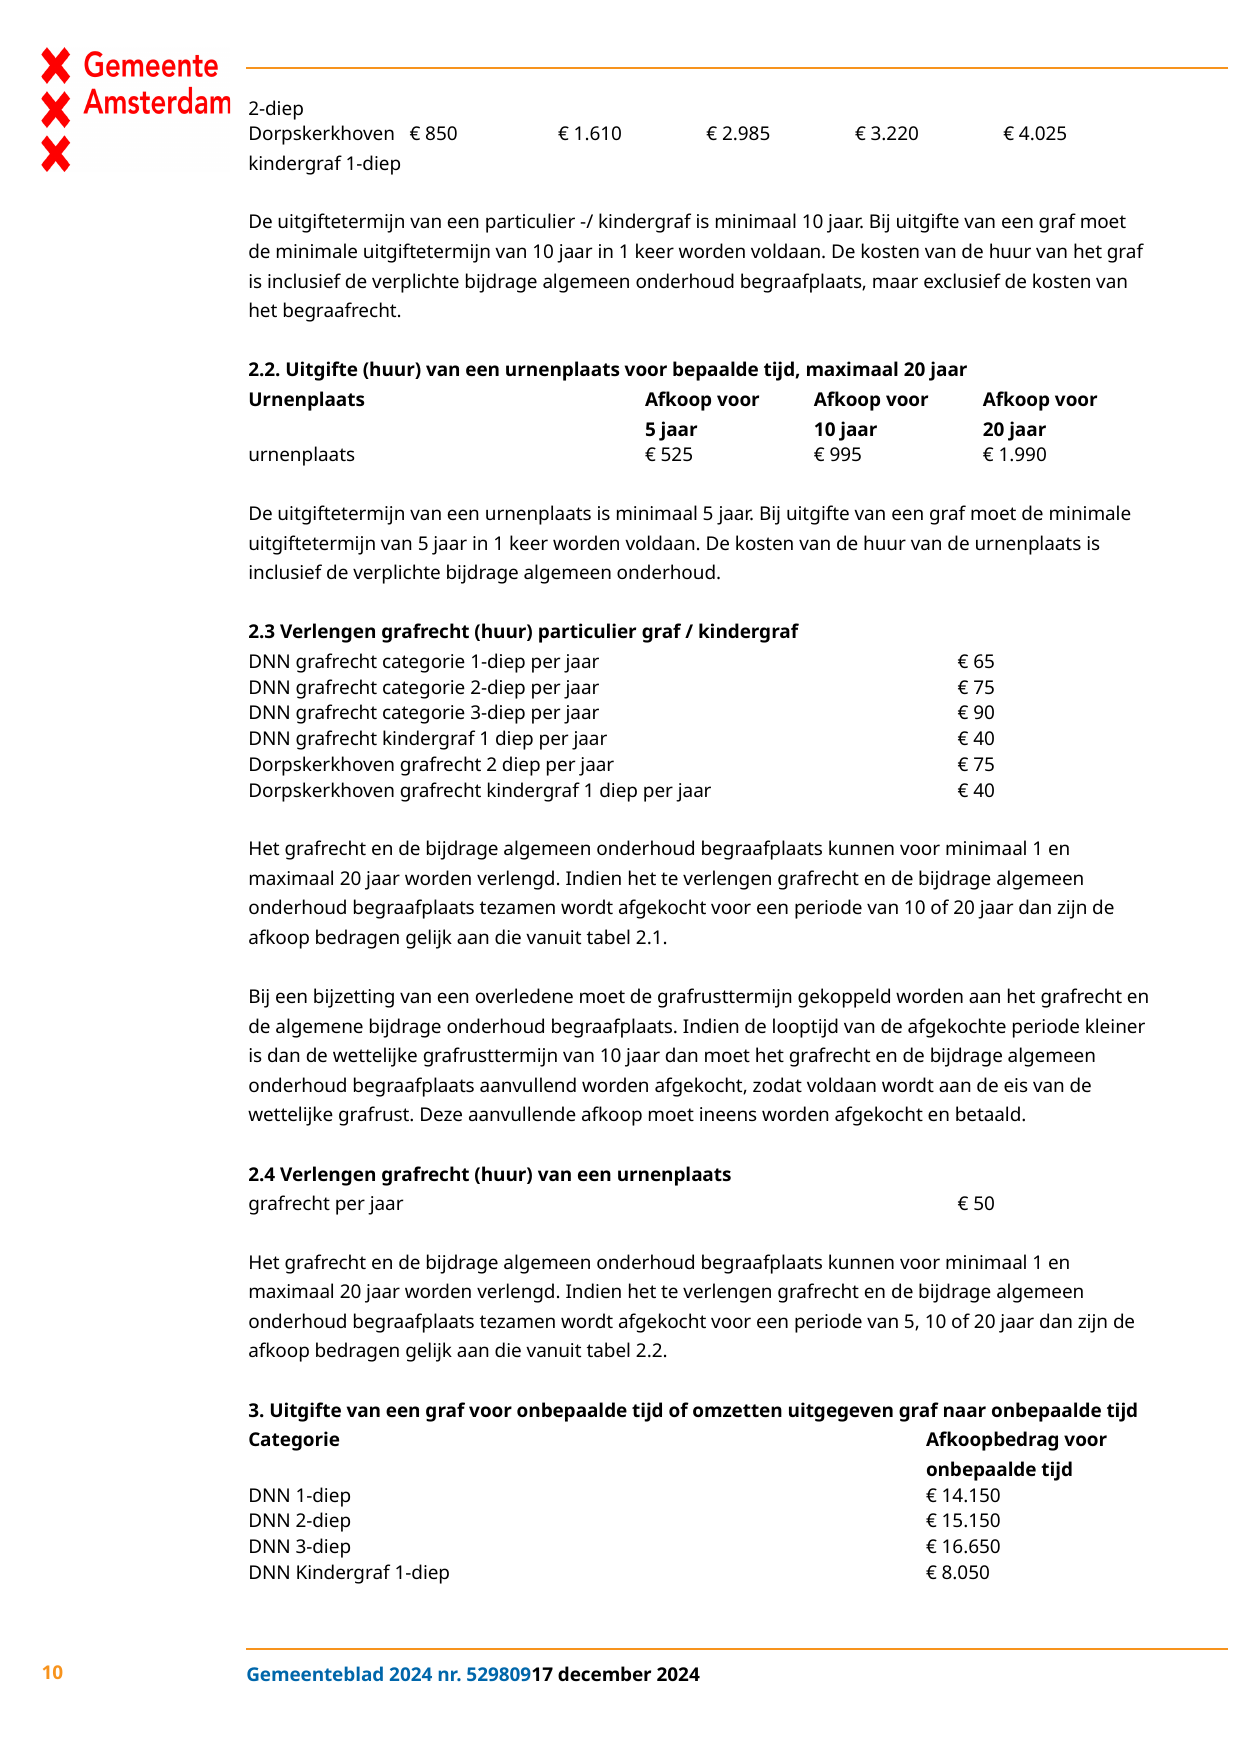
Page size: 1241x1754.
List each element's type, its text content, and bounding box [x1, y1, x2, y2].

table_cell € 2.985 [706, 121, 855, 176]
picture [41, 47, 231, 172]
text 2.3 Verlengen grafrecht (huur) particulier graf / kindergraf [248, 618, 1152, 644]
table_cell [1003, 95, 1152, 121]
table_cell € 90 [958, 700, 1152, 725]
table_cell urnenplaats [248, 442, 645, 467]
text Het grafrecht en de bijdrage algemeen onderhoud begraafplaats kunnen voor minimaal 1 en maximaal 20 jaar worden verlengd. Indien het te verlengen grafrecht en de bijdrage algemeen onderhoud begraafplaats tezamen wordt afgekocht voor een periode van 10 of 20 jaar dan zijn de afkoop bedragen gelijk aan die vanuit tabel 2.1. [248, 835, 1152, 950]
table_cell DNN grafrecht categorie 2-diep per jaar [248, 674, 957, 699]
table_cell Dorpskerkhoven grafrecht kindergraf 1 diep per jaar [248, 777, 957, 802]
table_header DNN grafrecht categorie 1-diep per jaar [248, 648, 957, 674]
table_header Afkoop voor 5 jaar [645, 386, 814, 442]
table_header Afkoopbedrag voor onbepaalde tijd [926, 1427, 1152, 1482]
text 3. Uitgifte van een graf voor onbepaalde tijd of omzetten uitgegeven graf naar onbepaalde tijd [248, 1397, 1152, 1423]
table_cell € 40 [958, 777, 1152, 802]
table_header Afkoop voor 10 jaar [814, 386, 983, 442]
table_cell Dorpskerkhoven kindergraf 1-diep [248, 121, 409, 176]
table_cell € 3.220 [855, 121, 1003, 176]
table_cell [558, 95, 706, 121]
table_cell DNN grafrecht kindergraf 1 diep per jaar [248, 725, 957, 751]
table_cell DNN 2-diep [248, 1508, 926, 1533]
table_cell [706, 95, 855, 121]
table_header Urnenplaats [248, 386, 645, 442]
table_cell [409, 95, 558, 121]
table_cell € 14.150 [926, 1482, 1152, 1508]
table_cell € 1.610 [558, 121, 706, 176]
table_header € 65 [958, 648, 1152, 674]
text 2.2. Uitgifte (huur) van een urnenplaats voor bepaalde tijd, maximaal 20 jaar [248, 357, 1152, 382]
text De uitgiftetermijn van een urnenplaats is minimaal 5 jaar. Bij uitgifte van een graf moet de minimale uitgiftetermijn van 5 jaar in 1 keer worden voldaan. De kosten van de huur van de urnenplaats is inclusief de verplichte bijdrage algemeen onderhoud. [248, 500, 1152, 585]
table_cell € 525 [645, 442, 814, 467]
table_cell DNN grafrecht categorie 3-diep per jaar [248, 700, 957, 725]
table_header Categorie [248, 1427, 926, 1482]
table_header Afkoop voor 20 jaar [983, 386, 1152, 442]
table_cell DNN 3-diep [248, 1533, 926, 1559]
table_cell 2-diep [248, 95, 409, 121]
table_cell € 1.990 [983, 442, 1152, 467]
table_cell DNN Kindergraf 1-diep [248, 1559, 926, 1585]
table_header € 50 [958, 1190, 1152, 1216]
text Bij een bijzetting van een overledene moet de grafrusttermijn gekoppeld worden aan het grafrecht en de algemene bijdrage onderhoud begraafplaats. Indien de looptijd van de afgekochte periode kleiner is dan de wettelijke grafrusttermijn van 10 jaar dan moet het grafrecht en de bijdrage algemeen onderhoud begraafplaats aanvullend worden afgekocht, zodat voldaan wordt aan de eis van de wettelijke grafrust. Deze aanvullende afkoop moet ineens worden afgekocht en betaald. [248, 983, 1152, 1127]
text De uitgiftetermijn van een particulier -/ kindergraf is minimaal 10 jaar. Bij uitgifte van een graf moet de minimale uitgiftetermijn van 10 jaar in 1 keer worden voldaan. De kosten van de huur van het graf is inclusief de verplichte bijdrage algemeen onderhoud begraafplaats, maar exclusief de kosten van het begraafrecht. [248, 209, 1152, 323]
text Het grafrecht en de bijdrage algemeen onderhoud begraafplaats kunnen voor minimaal 1 en maximaal 20 jaar worden verlengd. Indien het te verlengen grafrecht en de bijdrage algemeen onderhoud begraafplaats tezamen wordt afgekocht voor een periode van 5, 10 of 20 jaar dan zijn de afkoop bedragen gelijk aan die vanuit tabel 2.2. [248, 1249, 1152, 1363]
table_header grafrecht per jaar [248, 1190, 957, 1216]
table_cell € 850 [409, 121, 558, 176]
table_cell € 75 [958, 751, 1152, 777]
table_cell € 8.050 [926, 1559, 1152, 1585]
table_cell € 16.650 [926, 1533, 1152, 1559]
table_cell € 15.150 [926, 1508, 1152, 1533]
text 2.4 Verlengen grafrecht (huur) van een urnenplaats [248, 1161, 1152, 1186]
table_cell € 4.025 [1003, 121, 1152, 176]
table_cell [855, 95, 1003, 121]
table_cell DNN 1-diep [248, 1482, 926, 1508]
table_cell Dorpskerkhoven grafrecht 2 diep per jaar [248, 751, 957, 777]
table_cell € 75 [958, 674, 1152, 699]
table_cell € 40 [958, 725, 1152, 751]
table_cell € 995 [814, 442, 983, 467]
